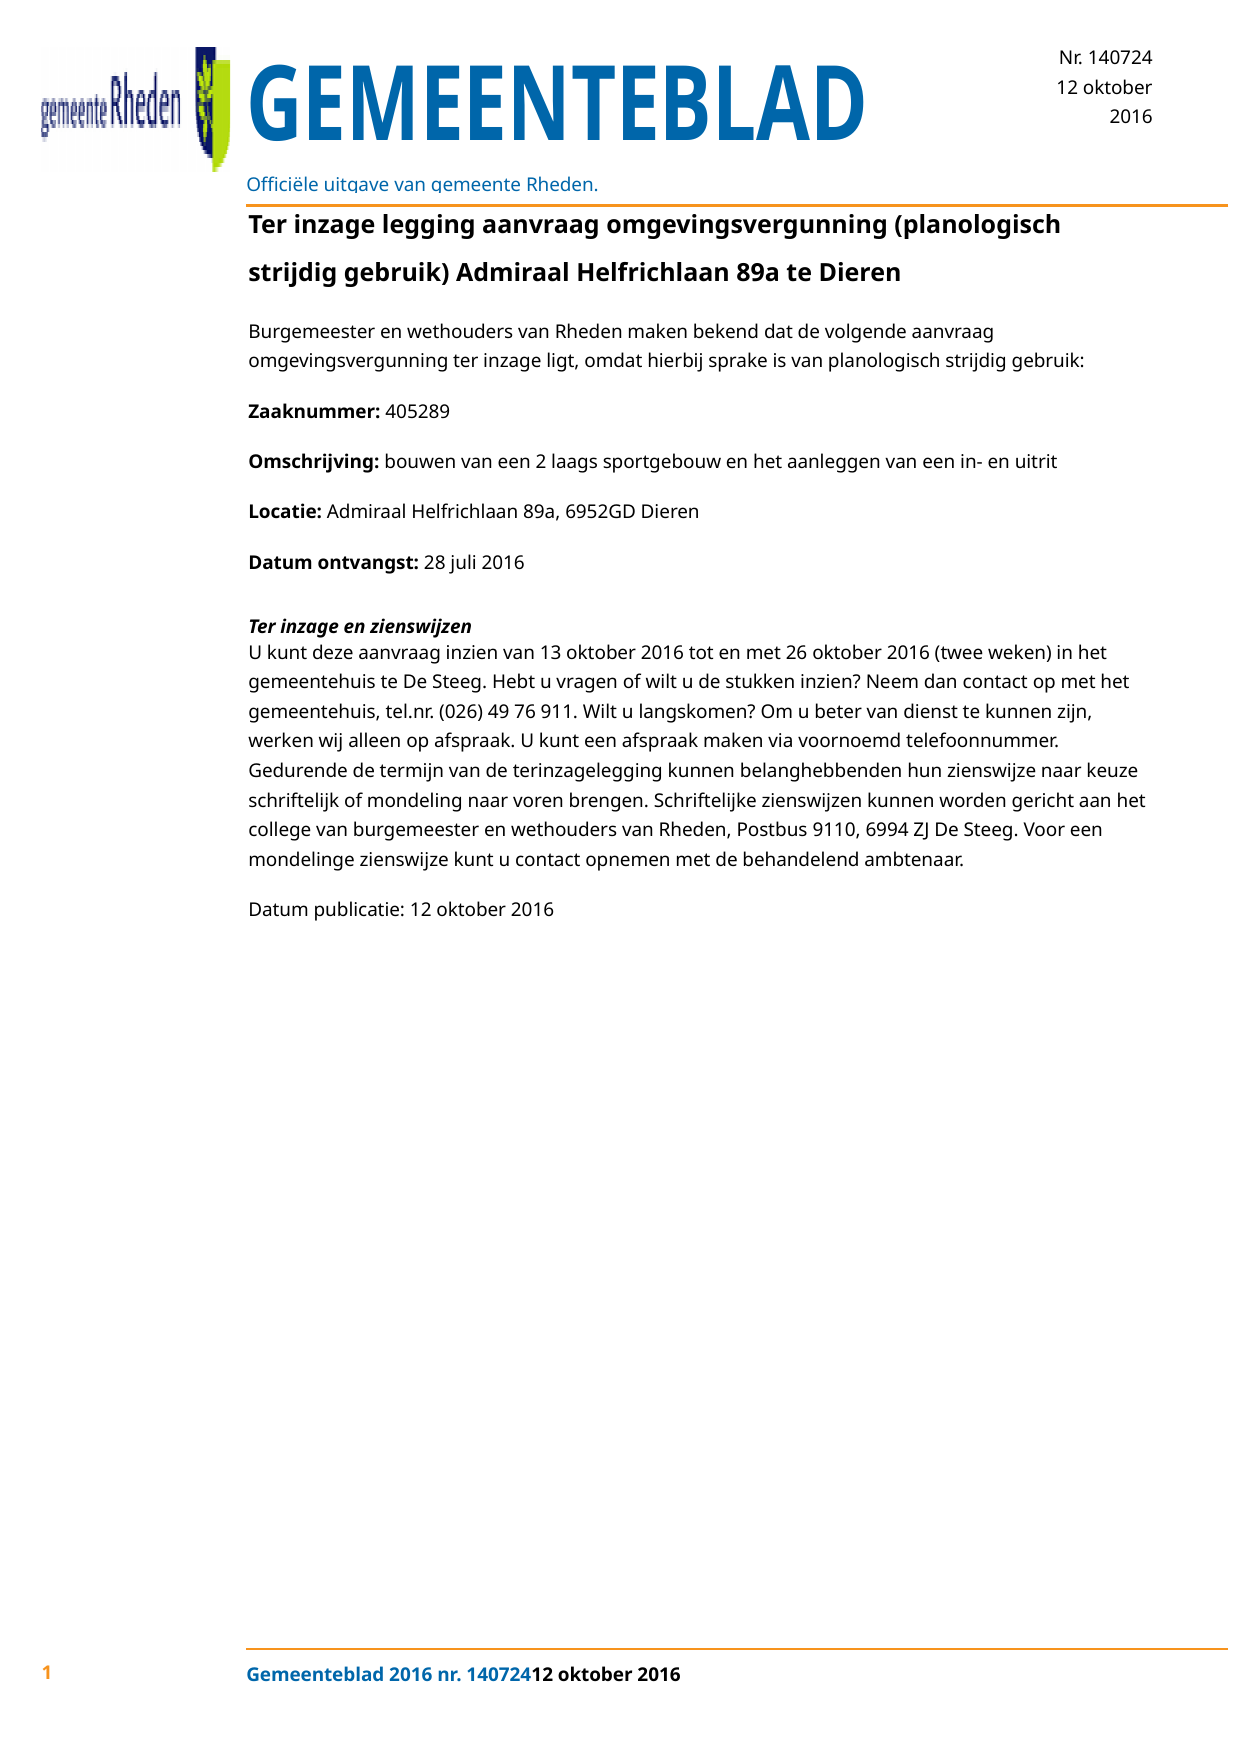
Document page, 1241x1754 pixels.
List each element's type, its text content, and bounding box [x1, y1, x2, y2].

text Locatie: Admiraal Helfrichlaan 89a, 6952GD Dieren [248, 499, 1152, 524]
text Ter inzage en zienswijzen [248, 613, 1152, 639]
text Omschrijving: bouwen van een 2 laags sportgebouw en het aanleggen van een in- en uitrit [248, 448, 1152, 474]
text Burgemeester en wethouders van Rheden maken bekend dat de volgende aanvraag omgevingsvergunning ter inzage ligt, omdat hierbij sprake is van planologisch strijdig gebruik: [248, 318, 1152, 373]
text Zaaknummer: 405289 [248, 398, 1152, 424]
text Ter inzage legging aanvraag omgevingsvergunning (planologisch strijdig gebruik) Admiraal Helfrichlaan 89a te Dieren [248, 207, 1152, 288]
text Datum ontvangst: 28 juli 2016 [248, 549, 1152, 575]
text Datum publicatie: 12 oktober 2016 [248, 896, 1152, 922]
text U kunt deze aanvraag inzien van 13 oktober 2016 tot en met 26 oktober 2016 (twee weken) in het gemeentehuis te De Steeg. Hebt u vragen of wilt u de stukken inzien? Neem dan contact op met het gemeentehuis, tel.nr. (026) 49 76 911. Wilt u langskomen? Om u beter van dienst te kunnen zijn, werken wij alleen op afspraak. U kunt een afspraak maken via voornoemd telefoonnummer. Gedurende de termijn van de terinzagelegging kunnen belanghebbenden hun zienswijze naar keuze schriftelijk of mondeling naar voren brengen. Schriftelijke zienswijzen kunnen worden gericht aan het college van burgemeester en wethouders van Rheden, Postbus 9110, 6994 ZJ De Steeg. Voor een mondelinge zienswijze kunt u contact opnemen met de behandelend ambtenaar. [248, 639, 1152, 872]
picture [41, 47, 231, 172]
